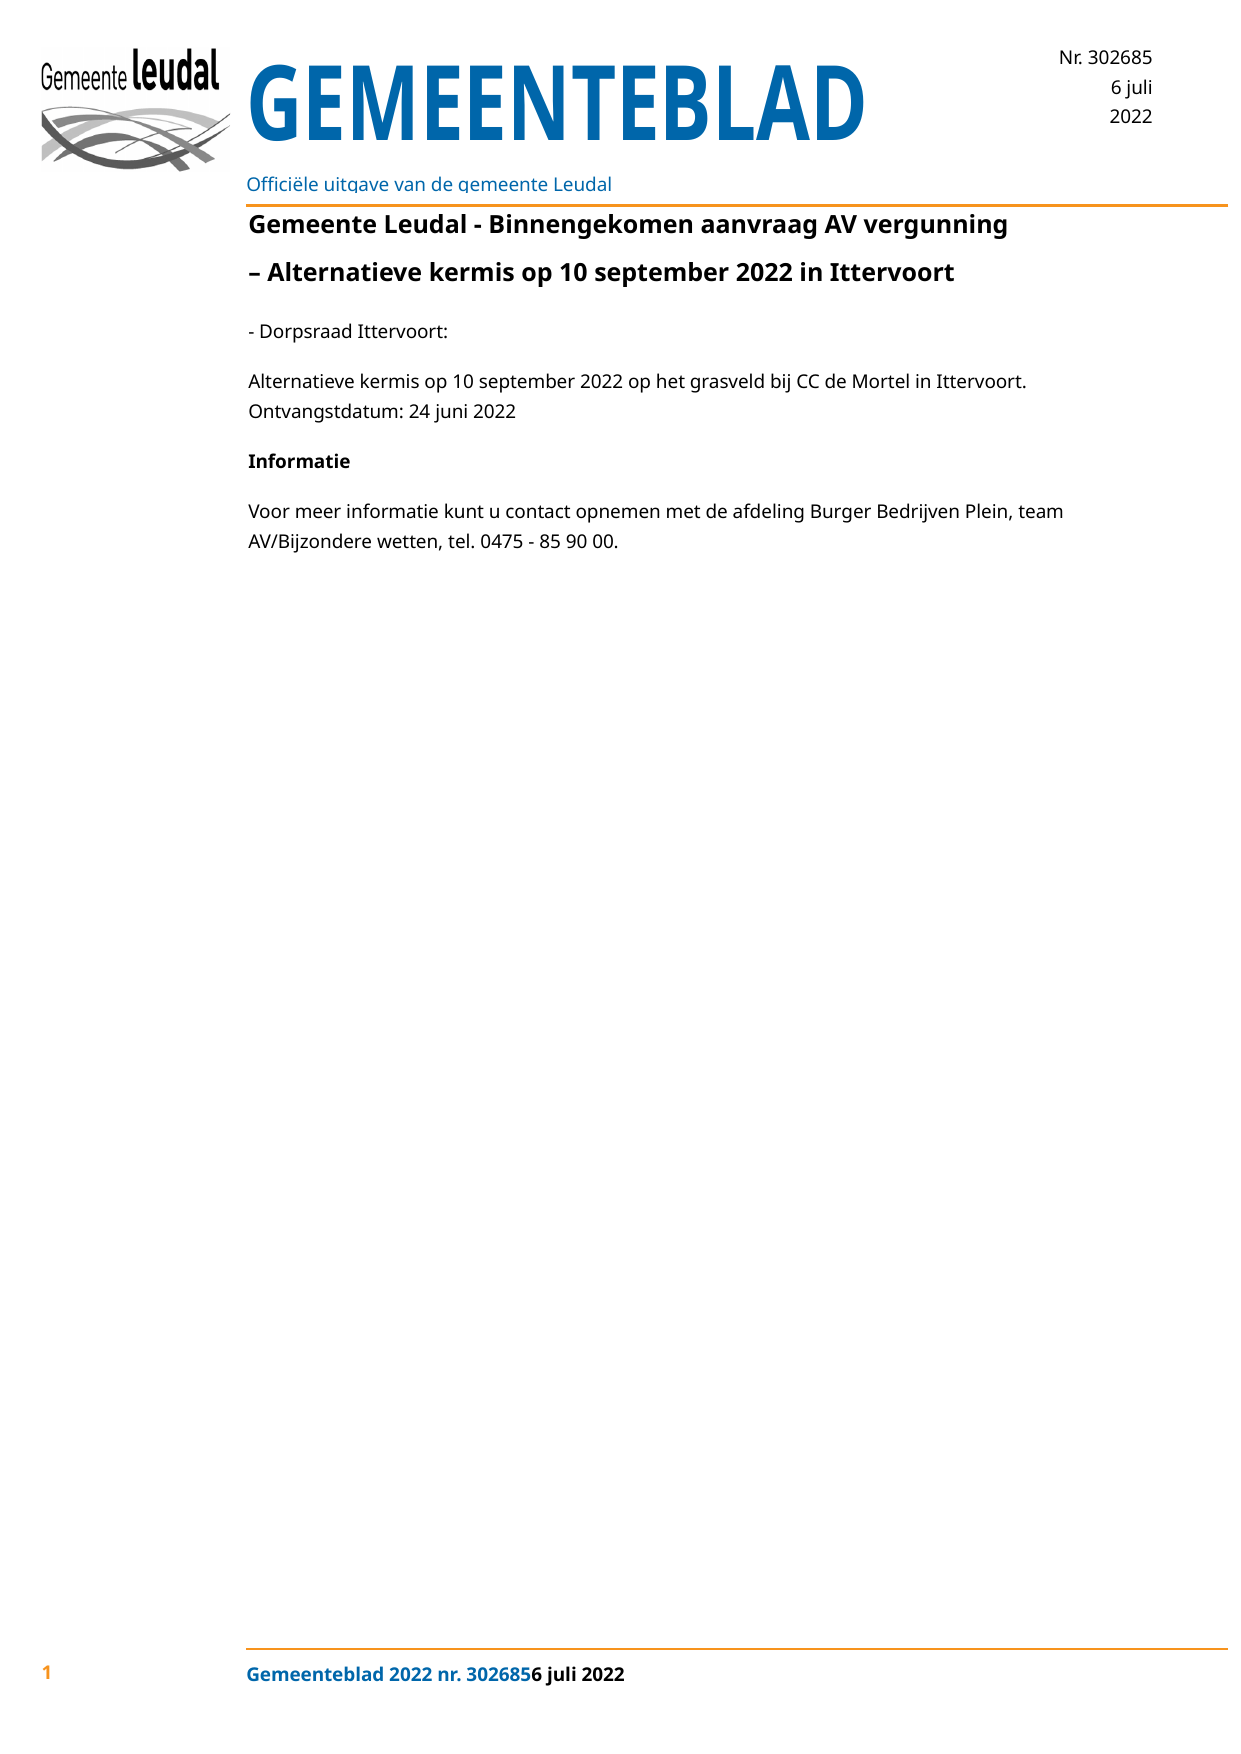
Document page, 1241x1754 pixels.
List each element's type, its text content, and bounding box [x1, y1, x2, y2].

text Gemeente Leudal - Binnengekomen aanvraag AV vergunning – Alternatieve kermis op 10 september 2022 in Ittervoort [248, 207, 1152, 288]
picture [41, 47, 231, 172]
text - Dorpsraad Ittervoort: [248, 318, 1152, 344]
text Voor meer informatie kunt u contact opnemen met de afdeling Burger Bedrijven Plein, team AV/Bijzondere wetten, tel. 0475 - 85 90 00. [248, 499, 1152, 554]
text Informatie [248, 448, 1152, 474]
text Alternatieve kermis op 10 september 2022 op het grasveld bij CC de Mortel in Ittervoort. Ontvangstdatum: 24 juni 2022 [248, 368, 1152, 424]
